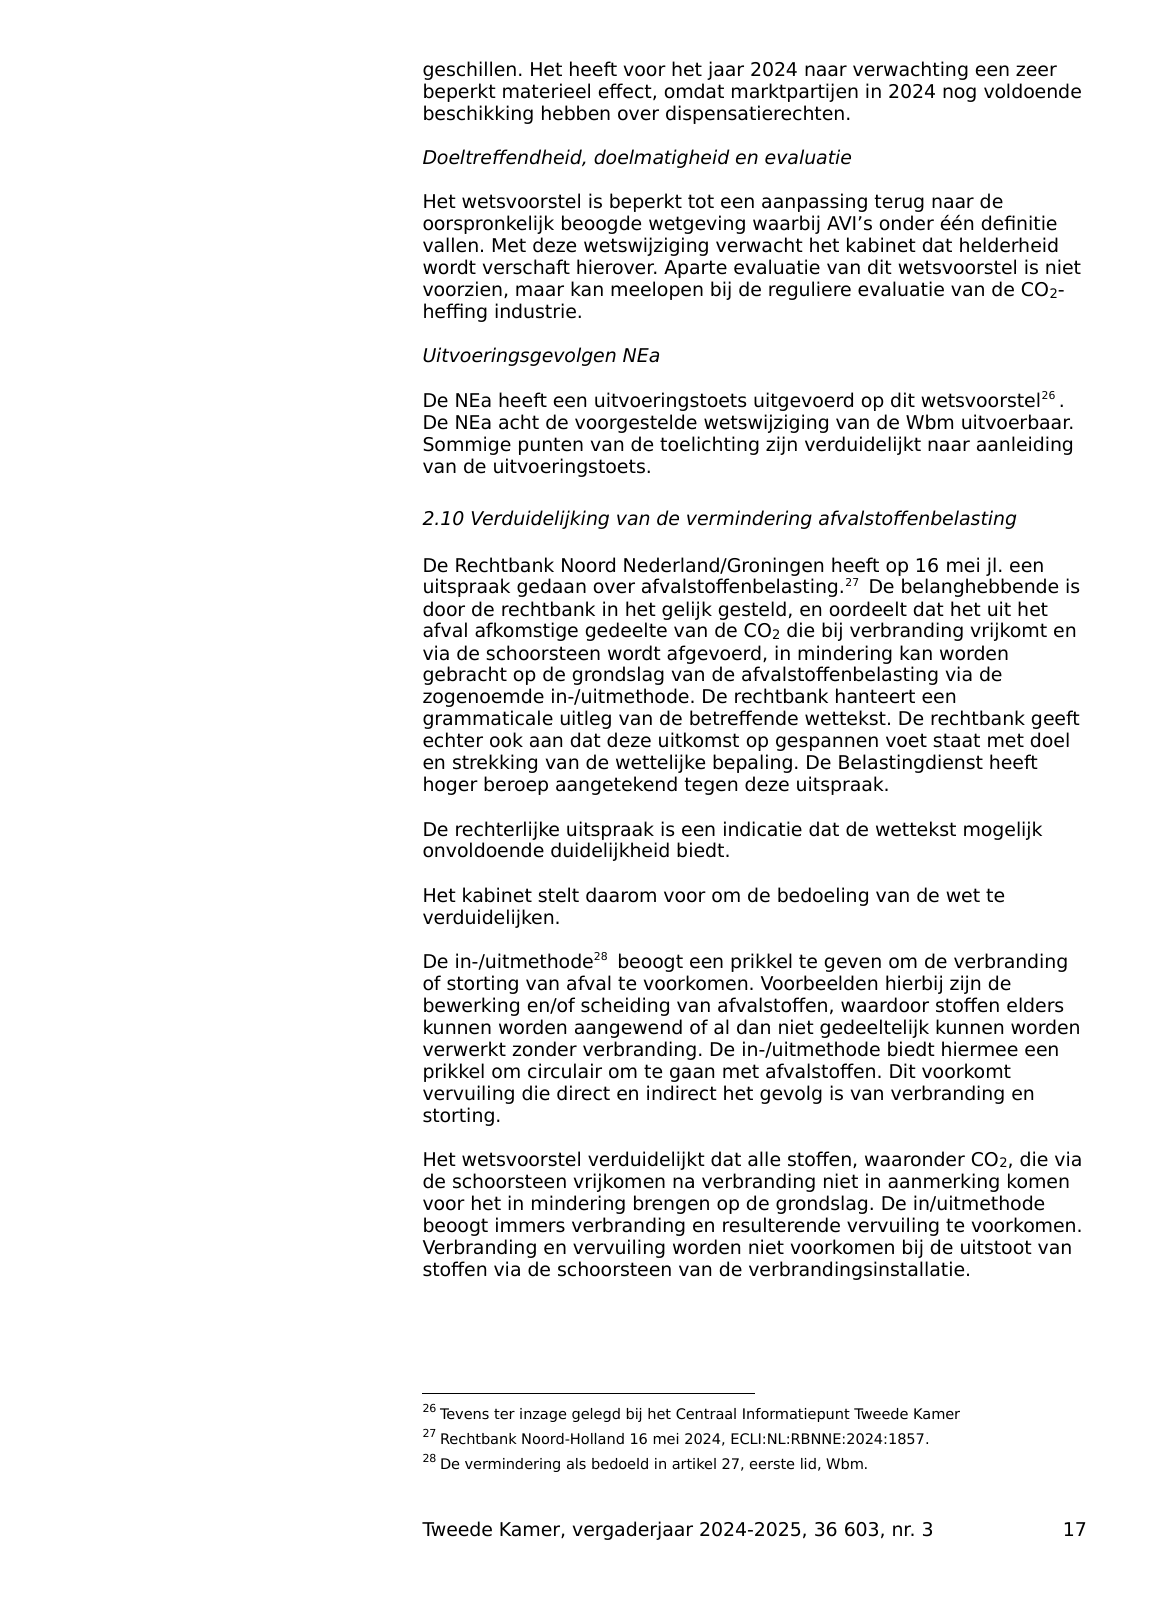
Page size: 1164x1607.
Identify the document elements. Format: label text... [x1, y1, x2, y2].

subtitle 2.10 Verduidelijking van de vermindering afvalstoffenbelasting [422, 507, 1087, 529]
text De rechterlijke uitspraak is een indicatie dat de wettekst mogelijk onvoldoende duidelijkheid biedt. [422, 818, 1087, 862]
text De in-/uitmethode beoogt een prikkel te geven om de verbranding of storting van afval te voorkomen. Voorbeelden hierbij zijn de bewerking en/of scheiding van afvalstoffen, waardoor stoffen elders kunnen worden aangewend of al dan niet gedeeltelijk kunnen worden verwerkt zonder verbranding. De in-/uitmethode biedt hiermee een prikkel om circulair om te gaan met afvalstoffen. Dit voorkomt vervuiling die direct en indirect het gevolg is van verbranding en storting. [422, 951, 1087, 1127]
text Tevens ter inzage gelegd bij het Centraal Informatiepunt Tweede Kamer [422, 1402, 1087, 1424]
text Het kabinet stelt daarom voor om de bedoeling van de wet te verduidelijken. [422, 884, 1087, 928]
subtitle Doeltreffendheid, doelmatigheid en evaluatie [422, 147, 1087, 169]
text De NEa heeft een uitvoeringstoets uitgevoerd op dit wetsvoorstel. De NEa acht de voorgestelde wetswijziging van de Wbm uitvoerbaar. Sommige punten van de toelichting zijn verduidelijkt naar aanleiding van de uitvoeringstoets. [422, 389, 1087, 477]
text Rechtbank Noord-Holland 16 mei 2024, ECLI:NL:RBNNE:2024:1857. [422, 1427, 1087, 1449]
text geschillen. Het heeft voor het jaar 2024 naar verwachting een zeer beperkt materieel effect, omdat marktpartijen in 2024 nog voldoende beschikking hebben over dispensatierechten. [422, 59, 1087, 125]
text Het wetsvoorstel is beperkt tot een aanpassing terug naar de oorspronkelijk beoogde wetgeving waarbij AVI’s onder één definitie vallen. Met deze wetswijziging verwacht het kabinet dat helderheid wordt verschaft hierover. Aparte evaluatie van dit wetsvoorstel is niet voorzien, maar kan meelopen bij de reguliere evaluatie van de CO2-heffing industrie. [422, 191, 1087, 323]
text Het wetsvoorstel verduidelijkt dat alle stoffen, waaronder CO2, die via de schoorsteen vrijkomen na verbranding niet in aanmerking komen voor het in mindering brengen op de grondslag. De in/uitmethode beoogt immers verbranding en resulterende vervuiling te voorkomen. Verbranding en vervuiling worden niet voorkomen bij de uitstoot van stoffen via de schoorsteen van de verbrandingsinstallatie. [422, 1149, 1087, 1281]
subtitle Uitvoeringsgevolgen NEa [422, 345, 1087, 367]
text De vermindering als bedoeld in artikel 27, eerste lid, Wbm. [422, 1452, 1087, 1474]
text De Rechtbank Noord Nederland/Groningen heeft op 16 mei jl. een uitspraak gedaan over afvalstoffenbelasting. De belanghebbende is door de rechtbank in het gelijk gesteld, en oordeelt dat het uit het afval afkomstige gedeelte van de CO2 die bij verbranding vrijkomt en via de schoorsteen wordt afgevoerd, in mindering kan worden gebracht op de grondslag van de afvalstoffenbelasting via de zogenoemde in-/uitmethode. De rechtbank hanteert een grammaticale uitleg van de betreffende wettekst. De rechtbank geeft echter ook aan dat deze uitkomst op gespannen voet staat met doel en strekking van de wettelijke bepaling. De Belastingdienst heeft hoger beroep aangetekend tegen deze uitspraak. [422, 554, 1087, 796]
